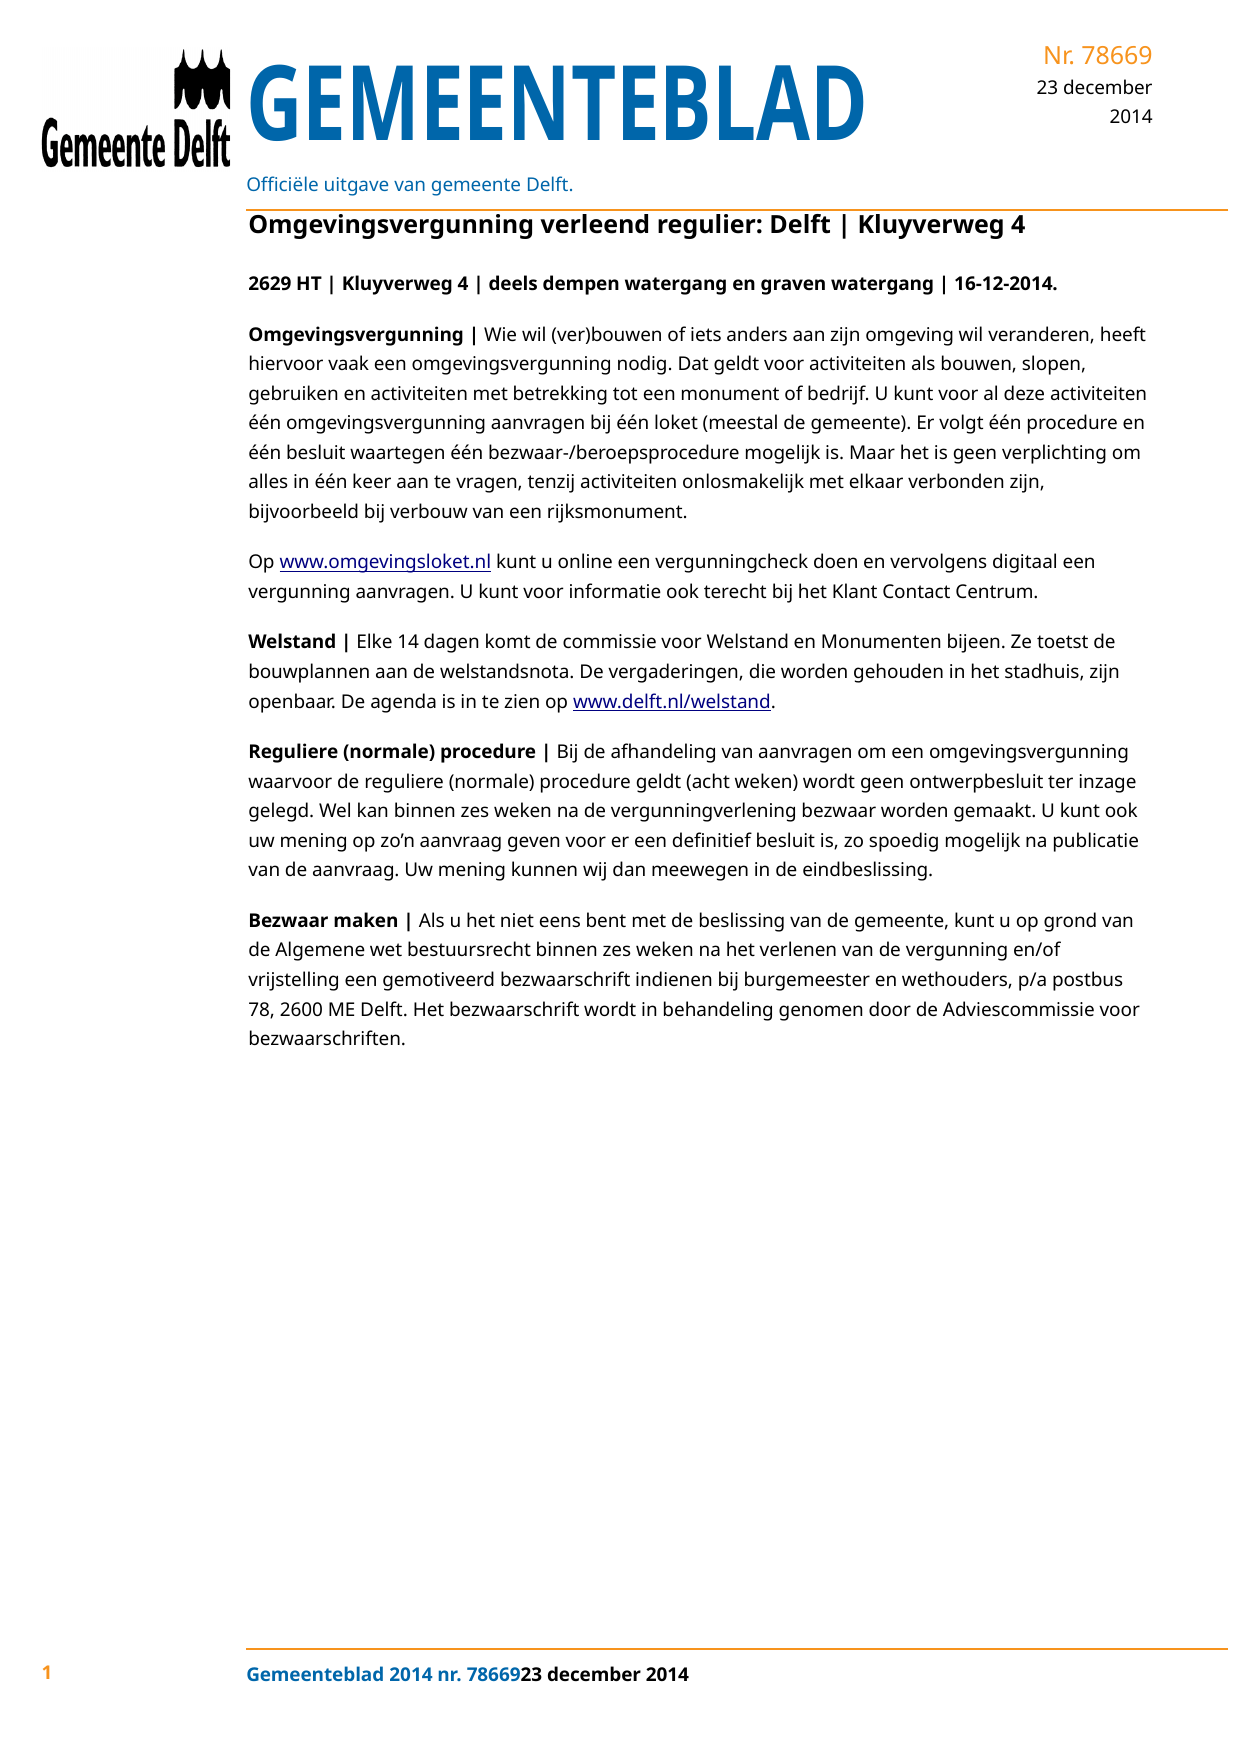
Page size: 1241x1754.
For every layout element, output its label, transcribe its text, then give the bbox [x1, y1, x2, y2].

text Welstand | Elke 14 dagen komt de commissie voor Welstand en Monumenten bijeen. Ze toetst de bouwplannen aan de welstandsnota. De vergaderingen, die worden gehouden in het stadhuis, zijn openbaar. De agenda is in te zien op www.delft.nl/welstand. [248, 629, 1152, 713]
picture [41, 47, 231, 172]
text Omgevingsvergunning verleend regulier: Delft | Kluyverweg 4 [248, 211, 1152, 241]
text 2629 HT | Kluyverweg 4 | deels dempen watergang en graven watergang | 16-12-2014. [248, 270, 1152, 296]
text Bezwaar maken | Als u het niet eens bent met de beslissing van de gemeente, kunt u op grond van de Algemene wet bestuursrecht binnen zes weken na het verlenen van de vergunning en/of vrijstelling een gemotiveerd bezwaarschrift indienen bij burgemeester en wethouders, p/a postbus 78, 2600 ME Delft. Het bezwaarschrift wordt in behandeling genomen door de Adviescommissie voor bezwaarschriften. [248, 907, 1152, 1051]
text Reguliere (normale) procedure | Bij de afhandeling van aanvragen om een omgevingsvergunning waarvoor de reguliere (normale) procedure geldt (acht weken) wordt geen ontwerpbesluit ter inzage gelegd. Wel kan binnen zes weken na de vergunningverlening bezwaar worden gemaakt. U kunt ook uw mening op zo’n aanvraag geven voor er een definitief besluit is, zo spoedig mogelijk na publicatie van de aanvraag. Uw mening kunnen wij dan meewegen in de eindbeslissing. [248, 738, 1152, 882]
text Op www.omgevingsloket.nl kunt u online een vergunningcheck doen en vervolgens digitaal een vergunning aanvragen. U kunt voor informatie ook terecht bij het Klant Contact Centrum. [248, 549, 1152, 604]
text Omgevingsvergunning | Wie wil (ver)bouwen of iets anders aan zijn omgeving wil veranderen, heeft hiervoor vaak een omgevingsvergunning nodig. Dat geldt voor activiteiten als bouwen, slopen, gebruiken en activiteiten met betrekking tot een monument of bedrijf. U kunt voor al deze activiteiten één omgevingsvergunning aanvragen bij één loket (meestal de gemeente). Er volgt één procedure en één besluit waartegen één bezwaar-/beroepsprocedure mogelijk is. Maar het is geen verplichting om alles in één keer aan te vragen, tenzij activiteiten onlosmakelijk met elkaar verbonden zijn, bijvoorbeeld bij verbouw van een rijksmonument. [248, 321, 1152, 524]
